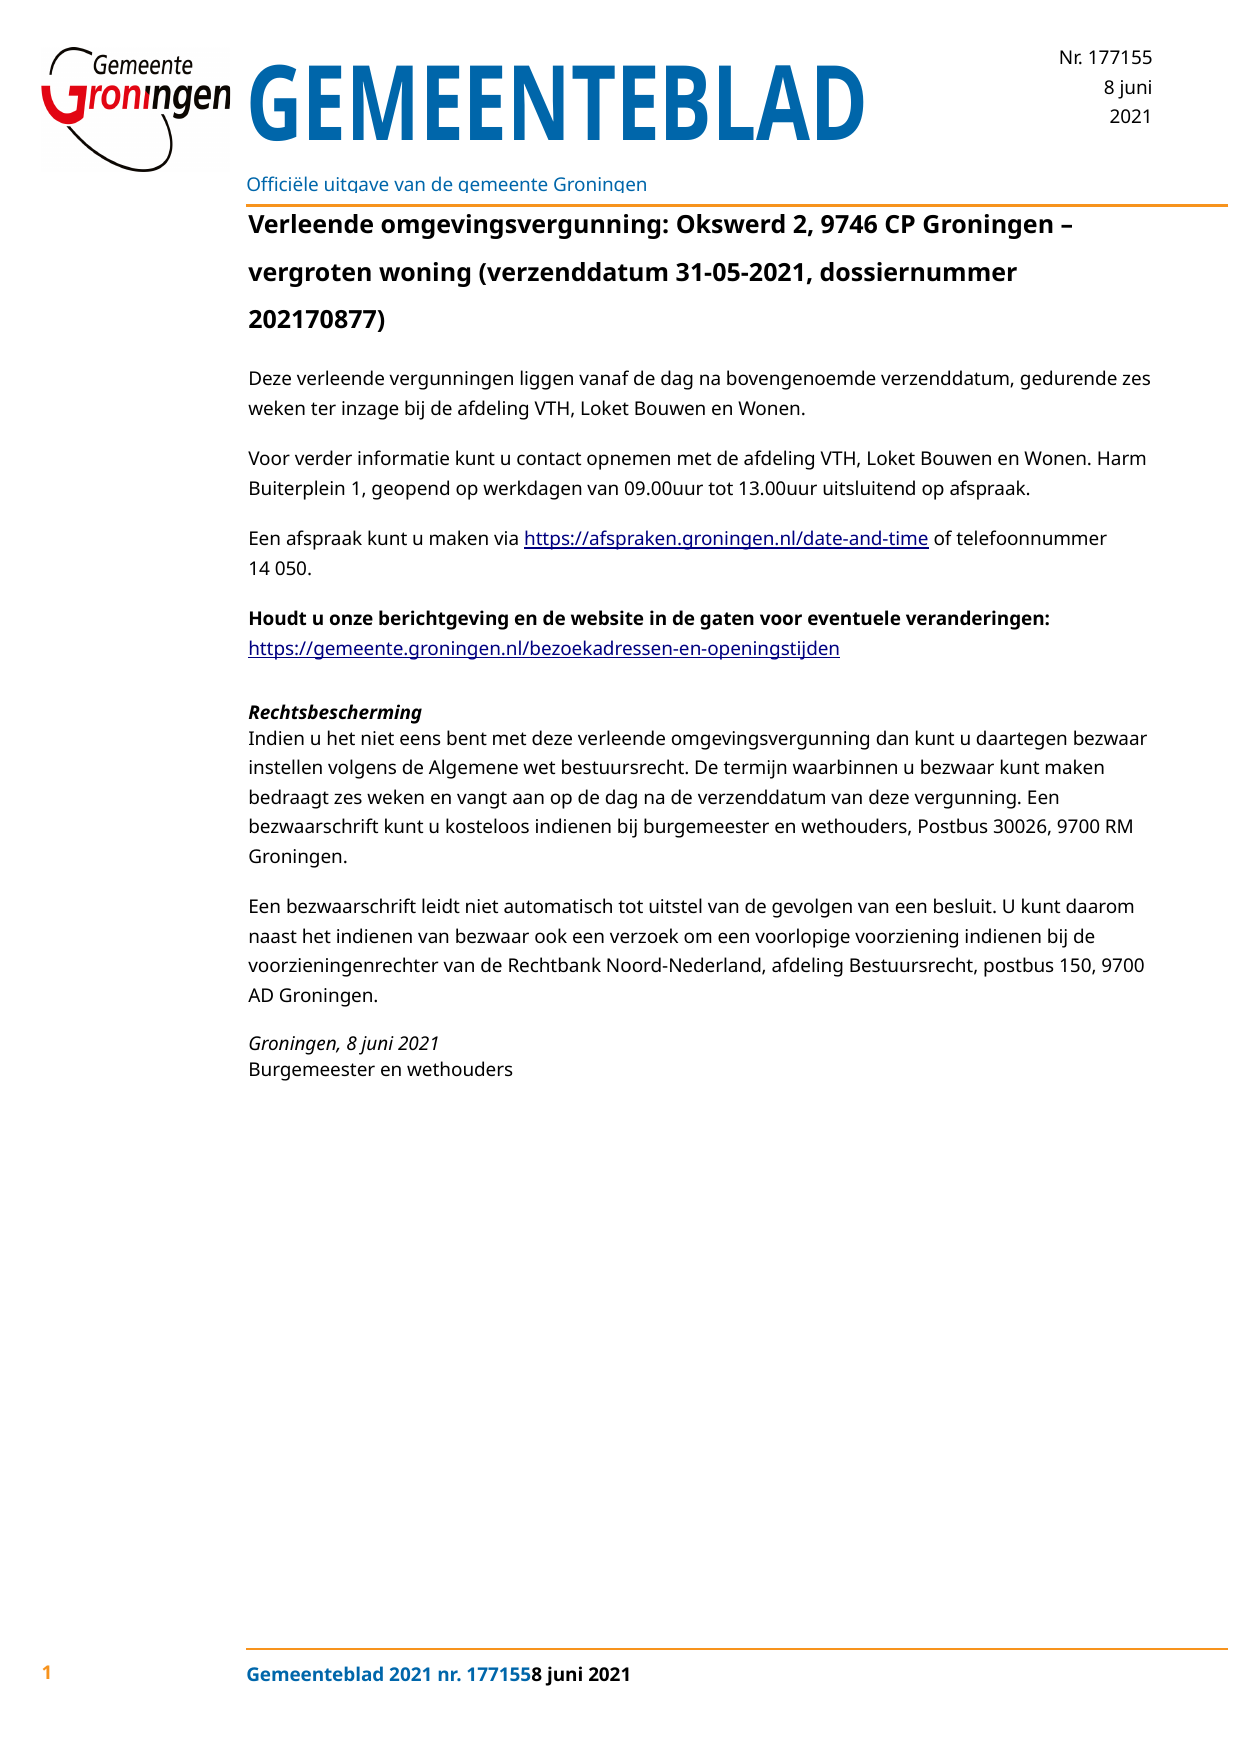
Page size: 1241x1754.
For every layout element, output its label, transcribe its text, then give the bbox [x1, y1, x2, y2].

text Rechtsbescherming [248, 699, 1152, 725]
text Verleende omgevingsvergunning: Okswerd 2, 9746 CP Groningen – vergroten woning (verzenddatum 31-05-2021, dossiernummer 202170877) [248, 207, 1152, 336]
text Burgemeester en wethouders [248, 1056, 1152, 1082]
picture [41, 47, 231, 172]
text Houdt u onze berichtgeving en de website in de gaten voor eventuele veranderingen: https://gemeente.groningen.nl/bezoekadressen-en-openingstijden [248, 606, 1152, 661]
text Een afspraak kunt u maken via https://afspraken.groningen.nl/date-and-time of telefoonnummer 14 050. [248, 526, 1152, 581]
text Een bezwaarschrift leidt niet automatisch tot uitstel van de gevolgen van een besluit. U kunt daarom naast het indienen van bezwaar ook een verzoek om een voorlopige voorziening indienen bij de voorzieningenrechter van de Rechtbank Noord-Nederland, afdeling Bestuursrecht, postbus 150, 9700 AD Groningen. [248, 893, 1152, 1008]
text Voor verder informatie kunt u contact opnemen met de afdeling VTH, Loket Bouwen en Wonen. Harm Buiterplein 1, geopend op werkdagen van 09.00uur tot 13.00uur uitsluitend op afspraak. [248, 446, 1152, 501]
text Groningen, 8 juni 2021 [248, 1030, 1152, 1056]
text Deze verleende vergunningen liggen vanaf de dag na bovengenoemde verzenddatum, gedurende zes weken ter inzage bij de afdeling VTH, Loket Bouwen en Wonen. [248, 366, 1152, 421]
text Indien u het niet eens bent met deze verleende omgevingsvergunning dan kunt u daartegen bezwaar instellen volgens de Algemene wet bestuursrecht. De termijn waarbinnen u bezwaar kunt maken bedraagt zes weken en vangt aan op de dag na de verzenddatum van deze vergunning. Een bezwaarschrift kunt u kosteloos indienen bij burgemeester en wethouders, Postbus 30026, 9700 RM Groningen. [248, 725, 1152, 869]
